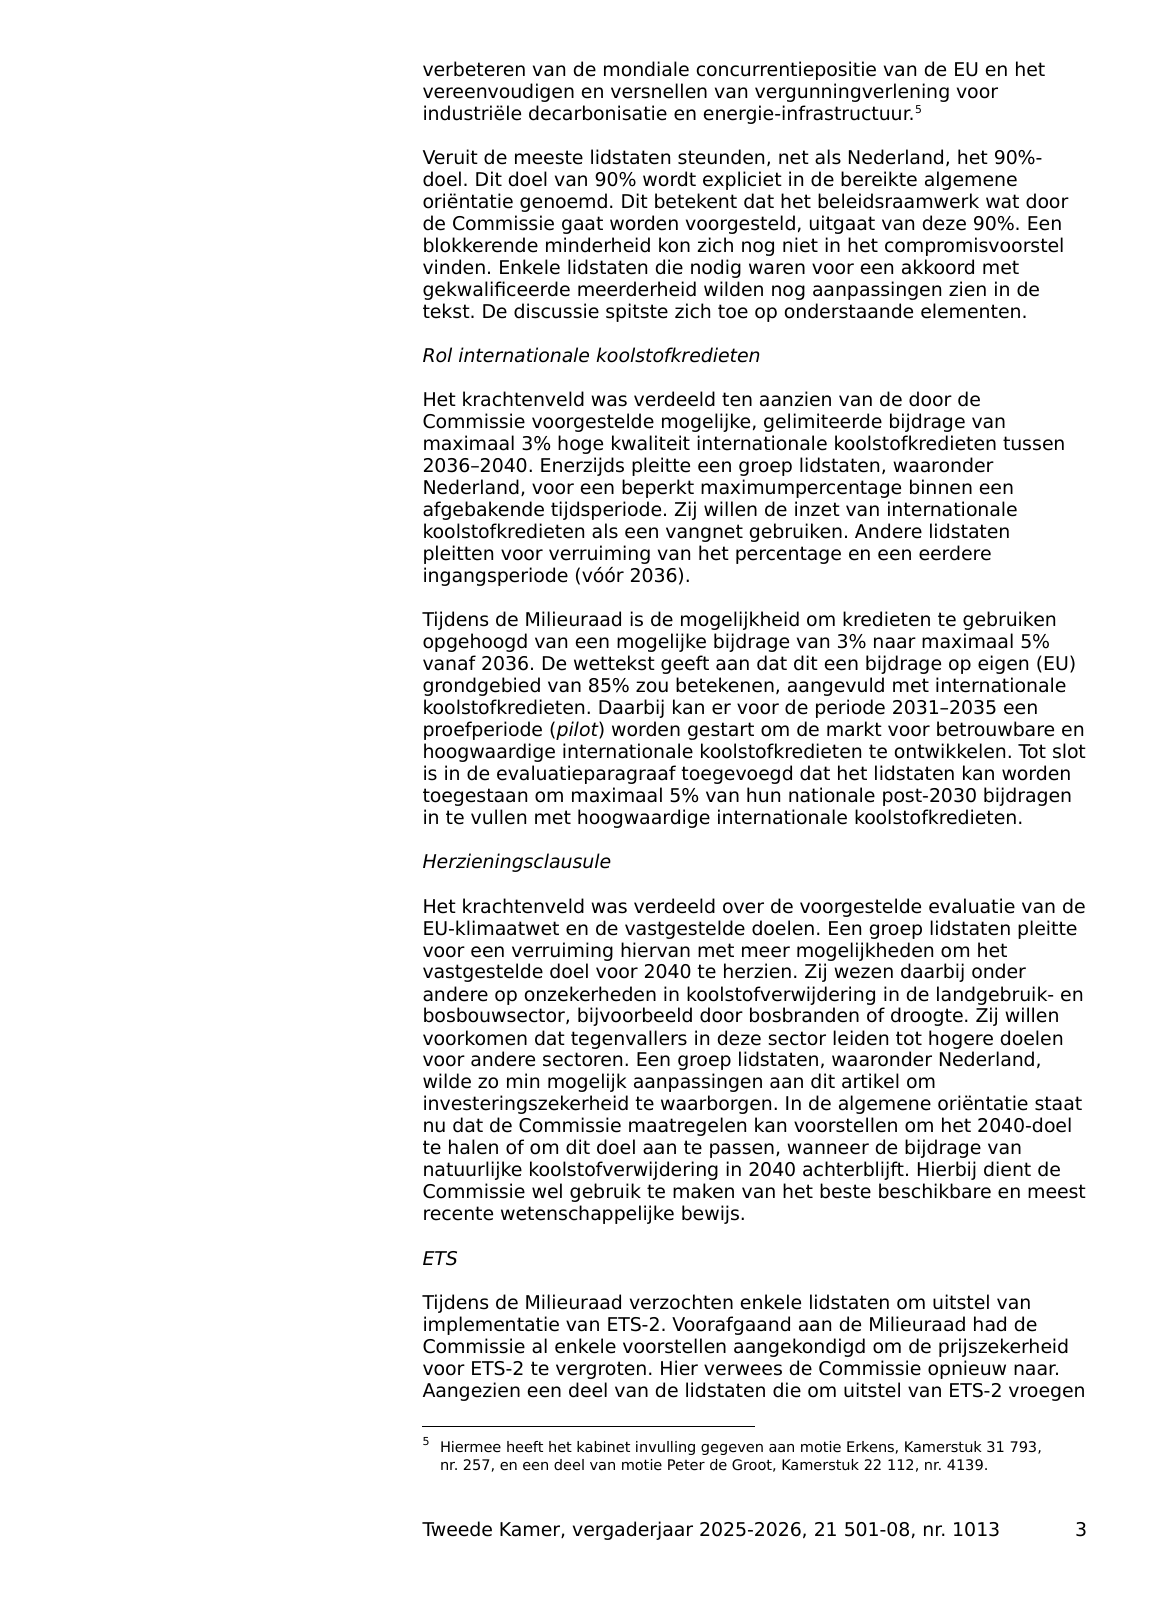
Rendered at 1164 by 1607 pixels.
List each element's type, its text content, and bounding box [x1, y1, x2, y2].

text verbeteren van de mondiale concurrentiepositie van de EU en het vereenvoudigen en versnellen van vergunningverlening voor industriële decarbonisatie en energie-infrastructuur. [422, 59, 1087, 125]
subtitle ETS [422, 1247, 1087, 1269]
subtitle Herzieningsclausule [422, 851, 1087, 873]
text Hiermee heeft het kabinet invulling gegeven aan motie Erkens, Kamerstuk 31 793, nr. 257, en een deel van motie Peter de Groot, Kamerstuk 22 112, nr. 4139. [422, 1435, 1087, 1474]
text Het krachtenveld was verdeeld ten aanzien van de door de Commissie voorgestelde mogelijke, gelimiteerde bijdrage van maximaal 3% hoge kwaliteit internationale koolstofkredieten tussen 2036–2040. Enerzijds pleitte een groep lidstaten, waaronder Nederland, voor een beperkt maximumpercentage binnen een afgebakende tijdsperiode. Zij willen de inzet van internationale koolstofkredieten als een vangnet gebruiken. Andere lidstaten pleitten voor verruiming van het percentage en een eerdere ingangsperiode (vóór 2036). [422, 389, 1087, 587]
subtitle Rol internationale koolstofkredieten [422, 345, 1087, 367]
text Het krachtenveld was verdeeld over de voorgestelde evaluatie van de EU-klimaatwet en de vastgestelde doelen. Een groep lidstaten pleitte voor een verruiming hiervan met meer mogelijkheden om het vastgestelde doel voor 2040 te herzien. Zij wezen daarbij onder andere op onzekerheden in koolstofverwijdering in de landgebruik- en bosbouwsector, bijvoorbeeld door bosbranden of droogte. Zij willen voorkomen dat tegenvallers in deze sector leiden tot hogere doelen voor andere sectoren. Een groep lidstaten, waaronder Nederland, wilde zo min mogelijk aanpassingen aan dit artikel om investeringszekerheid te waarborgen. In de algemene oriëntatie staat nu dat de Commissie maatregelen kan voorstellen om het 2040-doel te halen of om dit doel aan te passen, wanneer de bijdrage van natuurlijke koolstofverwijdering in 2040 achterblijft. Hierbij dient de Commissie wel gebruik te maken van het beste beschikbare en meest recente wetenschappelijke bewijs. [422, 896, 1087, 1225]
text Tijdens de Milieuraad verzochten enkele lidstaten om uitstel van implementatie van ETS-2. Voorafgaand aan de Milieuraad had de Commissie al enkele voorstellen aangekondigd om de prijszekerheid voor ETS-2 te vergroten. Hier verwees de Commissie opnieuw naar. Aangezien een deel van de lidstaten die om uitstel van ETS-2 vroegen [422, 1292, 1087, 1401]
text Veruit de meeste lidstaten steunden, net als Nederland, het 90%-doel. Dit doel van 90% wordt expliciet in de bereikte algemene oriëntatie genoemd. Dit betekent dat het beleidsraamwerk wat door de Commissie gaat worden voorgesteld, uitgaat van deze 90%. Een blokkerende minderheid kon zich nog niet in het compromisvoorstel vinden. Enkele lidstaten die nodig waren voor een akkoord met gekwalificeerde meerderheid wilden nog aanpassingen zien in de tekst. De discussie spitste zich toe op onderstaande elementen. [422, 147, 1087, 323]
text Tijdens de Milieuraad is de mogelijkheid om kredieten te gebruiken opgehoogd van een mogelijke bijdrage van 3% naar maximaal 5% vanaf 2036. De wettekst geeft aan dat dit een bijdrage op eigen (EU) grondgebied van 85% zou betekenen, aangevuld met internationale koolstofkredieten. Daarbij kan er voor de periode 2031–2035 een proefperiode (pilot) worden gestart om de markt voor betrouwbare en hoogwaardige internationale koolstofkredieten te ontwikkelen. Tot slot is in de evaluatieparagraaf toegevoegd dat het lidstaten kan worden toegestaan om maximaal 5% van hun nationale post-2030 bijdragen in te vullen met hoogwaardige internationale koolstofkredieten. [422, 609, 1087, 829]
